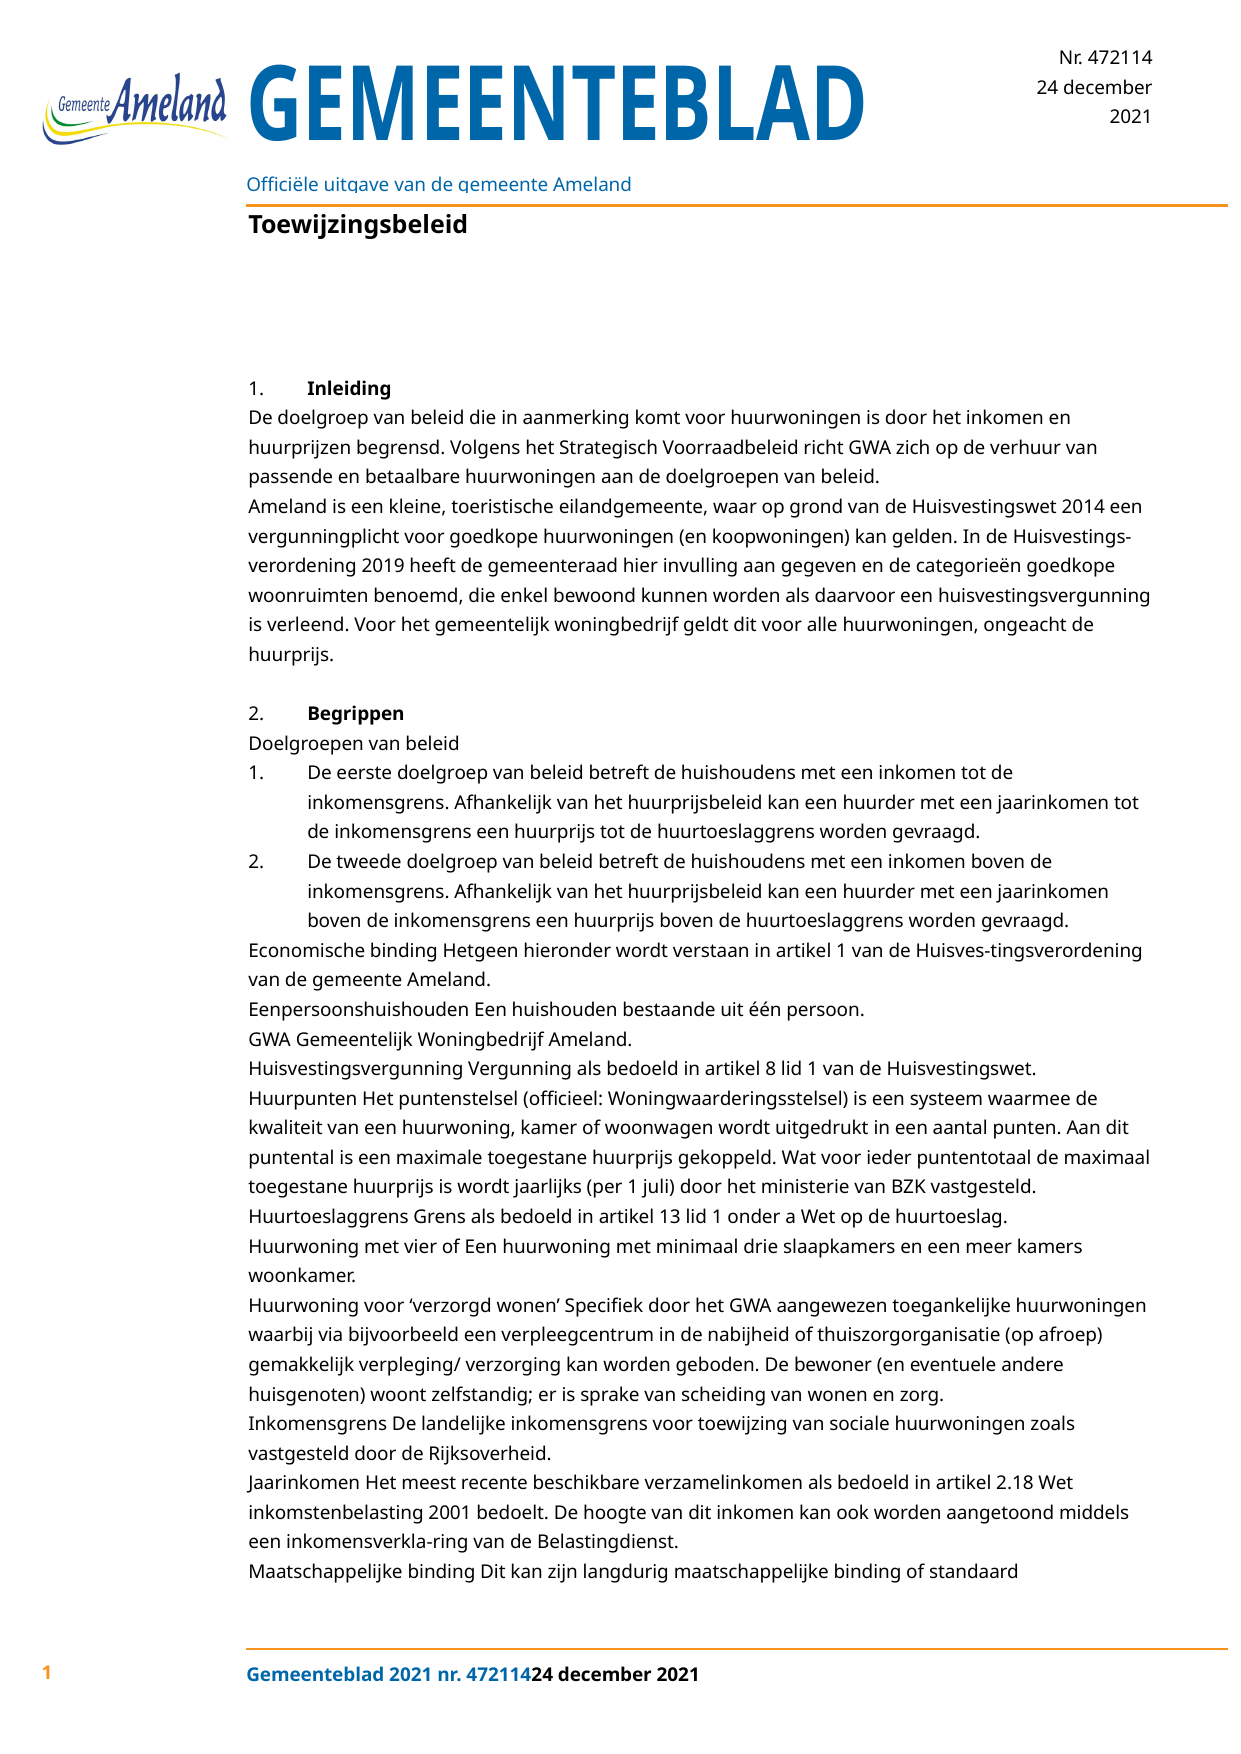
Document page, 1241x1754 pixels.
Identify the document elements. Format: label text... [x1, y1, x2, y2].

text Maatschappelijke binding Dit kan zijn langdurig maatschappelijke binding of standaard [248, 1558, 1152, 1584]
text Huurwoning voor ‘verzorgd wonen’ Specifiek door het GWA aangewezen toegankelijke huurwoningen waarbij via bijvoorbeeld een verpleegcentrum in de nabijheid of thuiszorgorganisatie (op afroep) gemakkelijk verpleging/ verzorging kan worden geboden. De bewoner (en eventuele andere huisgenoten) woont zelfstandig; er is sprake van scheiding van wonen en zorg. [248, 1292, 1152, 1406]
text De doelgroep van beleid die in aanmerking komt voor huurwoningen is door het inkomen en huurprijzen begrensd. Volgens het Strategisch Voorraadbeleid richt GWA zich op de verhuur van passende en betaalbare huurwoningen aan de doelgroepen van beleid. [248, 404, 1152, 489]
list Inleiding [248, 375, 1152, 401]
text Huurwoning met vier of Een huurwoning met minimaal drie slaapkamers en een meer kamers woonkamer. [248, 1233, 1152, 1288]
text Jaarinkomen Het meest recente beschikbare verzamelinkomen als bedoeld in artikel 2.18 Wet inkomstenbelasting 2001 bedoelt. De hoogte van dit inkomen kan ook worden aangetoond middels een inkomensverkla-ring van de Belastingdienst. [248, 1469, 1152, 1554]
list Begrippen [248, 700, 1152, 726]
text Inkomensgrens De landelijke inkomensgrens voor toewijzing van sociale huurwoningen zoals vastgesteld door de Rijksoverheid. [248, 1410, 1152, 1466]
text Economische binding Hetgeen hieronder wordt verstaan in artikel 1 van de Huisves-tingsverordening van de gemeente Ameland. [248, 937, 1152, 992]
text Eenpersoonshuishouden Een huishouden bestaande uit één persoon. [248, 996, 1152, 1022]
text Doelgroepen van beleid [248, 730, 1152, 756]
list De eerste doelgroep van beleid betreft de huishoudens met een inkomen tot de inkomensgrens. Afhankelijk van het huurprijsbeleid kan een huurder met een jaarinkomen tot de inkomensgrens een huurprijs tot de huurtoeslaggrens worden gevraagd. [248, 759, 1152, 844]
text Huisvestingsvergunning Vergunning als bedoeld in artikel 8 lid 1 van de Huisvestingswet. [248, 1055, 1152, 1081]
text Huurpunten Het puntenstelsel (officieel: Woningwaarderingsstelsel) is een systeem waarmee de kwaliteit van een huurwoning, kamer of woonwagen wordt uitgedrukt in een aantal punten. Aan dit puntental is een maximale toegestane huurprijs gekoppeld. Wat voor ieder puntentotaal de maximaal toegestane huurprijs is wordt jaarlijks (per 1 juli) door het ministerie van BZK vastgesteld. [248, 1085, 1152, 1199]
list De tweede doelgroep van beleid betreft de huishoudens met een inkomen boven de inkomensgrens. Afhankelijk van het huurprijsbeleid kan een huurder met een jaarinkomen boven de inkomensgrens een huurprijs boven de huurtoeslaggrens worden gevraagd. [248, 848, 1152, 933]
text Toewijzingsbeleid [248, 207, 1152, 241]
text GWA Gemeentelijk Woningbedrijf Ameland. [248, 1026, 1152, 1051]
picture [41, 47, 231, 172]
text Huurtoeslaggrens Grens als bedoeld in artikel 13 lid 1 onder a Wet op de huurtoeslag. [248, 1203, 1152, 1229]
text Ameland is een kleine, toeristische eilandgemeente, waar op grond van de Huisvestingswet 2014 een vergunningplicht voor goedkope huurwoningen (en koopwoningen) kan gelden. In de Huisvestings-verordening 2019 heeft de gemeenteraad hier invulling aan gegeven en de categorieën goedkope woonruimten benoemd, die enkel bewoond kunnen worden als daarvoor een huisvestingsvergunning is verleend. Voor het gemeentelijk woningbedrijf geldt dit voor alle huurwoningen, ongeacht de huurprijs. [248, 493, 1152, 667]
